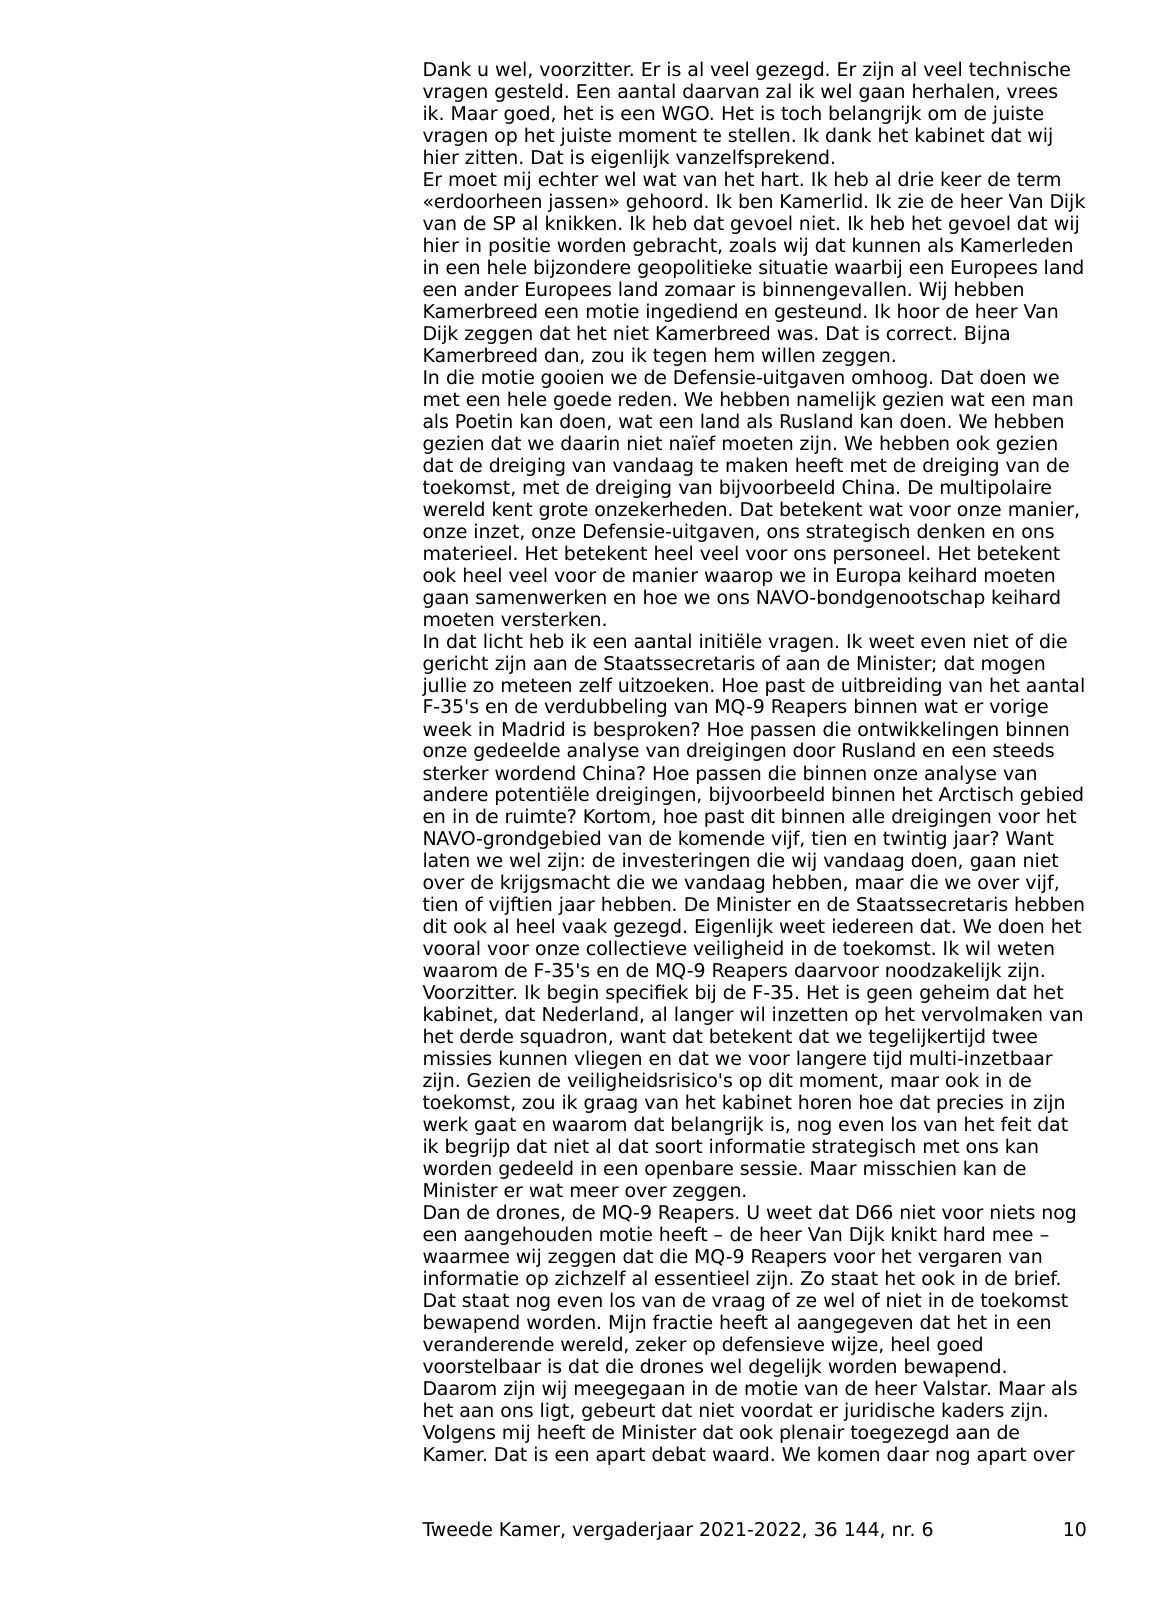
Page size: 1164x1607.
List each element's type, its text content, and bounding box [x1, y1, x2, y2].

text In die motie gooien we de Defensie-uitgaven omhoog. Dat doen we met een hele goede reden. We hebben namelijk gezien wat een man als Poetin kan doen, wat een land als Rusland kan doen. We hebben gezien dat we daarin niet naïef moeten zijn. We hebben ook gezien dat de dreiging van vandaag te maken heeft met de dreiging van de toekomst, met de dreiging van bijvoorbeeld China. De multipolaire wereld kent grote onzekerheden. Dat betekent wat voor onze manier, onze inzet, onze Defensie-uitgaven, ons strategisch denken en ons materieel. Het betekent heel veel voor ons personeel. Het betekent ook heel veel voor de manier waarop we in Europa keihard moeten gaan samenwerken en hoe we ons NAVO-bondgenootschap keihard moeten versterken. [422, 367, 1087, 631]
text In dat licht heb ik een aantal initiële vragen. Ik weet even niet of die gericht zijn aan de Staatssecretaris of aan de Minister; dat mogen jullie zo meteen zelf uitzoeken. Hoe past de uitbreiding van het aantal F-35's en de verdubbeling van MQ-9 Reapers binnen wat er vorige week in Madrid is besproken? Hoe passen die ontwikkelingen binnen onze gedeelde analyse van dreigingen door Rusland en een steeds sterker wordend China? Hoe passen die binnen onze analyse van andere potentiële dreigingen, bijvoorbeeld binnen het Arctisch gebied en in de ruimte? Kortom, hoe past dit binnen alle dreigingen voor het NAVO-grondgebied van de komende vijf, tien en twintig jaar? Want laten we wel zijn: de investeringen die wij vandaag doen, gaan niet over de krijgsmacht die we vandaag hebben, maar die we over vijf, tien of vijftien jaar hebben. De Minister en de Staatssecretaris hebben dit ook al heel vaak gezegd. Eigenlijk weet iedereen dat. We doen het vooral voor onze collectieve veiligheid in de toekomst. Ik wil weten waarom de F-35's en de MQ-9 Reapers daarvoor noodzakelijk zijn. [422, 631, 1087, 982]
text Voorzitter. Ik begin specifiek bij de F-35. Het is geen geheim dat het kabinet, dat Nederland, al langer wil inzetten op het vervolmaken van het derde squadron, want dat betekent dat we tegelijkertijd twee missies kunnen vliegen en dat we voor langere tijd multi-inzetbaar zijn. Gezien de veiligheidsrisico's op dit moment, maar ook in de toekomst, zou ik graag van het kabinet horen hoe dat precies in zijn werk gaat en waarom dat belangrijk is, nog even los van het feit dat ik begrijp dat niet al dat soort informatie strategisch met ons kan worden gedeeld in een openbare sessie. Maar misschien kan de Minister er wat meer over zeggen. [422, 982, 1087, 1202]
text Dank u wel, voorzitter. Er is al veel gezegd. Er zijn al veel technische vragen gesteld. Een aantal daarvan zal ik wel gaan herhalen, vrees ik. Maar goed, het is een WGO. Het is toch belangrijk om de juiste vragen op het juiste moment te stellen. Ik dank het kabinet dat wij hier zitten. Dat is eigenlijk vanzelfsprekend. [422, 59, 1087, 169]
text Dan de drones, de MQ-9 Reapers. U weet dat D66 niet voor niets nog een aangehouden motie heeft – de heer Van Dijk knikt hard mee – waarmee wij zeggen dat die MQ-9 Reapers voor het vergaren van informatie op zichzelf al essentieel zijn. Zo staat het ook in de brief. Dat staat nog even los van de vraag of ze wel of niet in de toekomst bewapend worden. Mijn fractie heeft al aangegeven dat het in een veranderende wereld, zeker op defensieve wijze, heel goed voorstelbaar is dat die drones wel degelijk worden bewapend. Daarom zijn wij meegegaan in de motie van de heer Valstar. Maar als het aan ons ligt, gebeurt dat niet voordat er juridische kaders zijn. Volgens mij heeft de Minister dat ook plenair toegezegd aan de Kamer. Dat is een apart debat waard. We komen daar nog apart over [422, 1202, 1087, 1466]
text Er moet mij echter wel wat van het hart. Ik heb al drie keer de term «erdoorheen jassen» gehoord. Ik ben Kamerlid. Ik zie de heer Van Dijk van de SP al knikken. Ik heb dat gevoel niet. Ik heb het gevoel dat wij hier in positie worden gebracht, zoals wij dat kunnen als Kamerleden in een hele bijzondere geopolitieke situatie waarbij een Europees land een ander Europees land zomaar is binnengevallen. Wij hebben Kamerbreed een motie ingediend en gesteund. Ik hoor de heer Van Dijk zeggen dat het niet Kamerbreed was. Dat is correct. Bijna Kamerbreed dan, zou ik tegen hem willen zeggen. [422, 169, 1087, 367]
